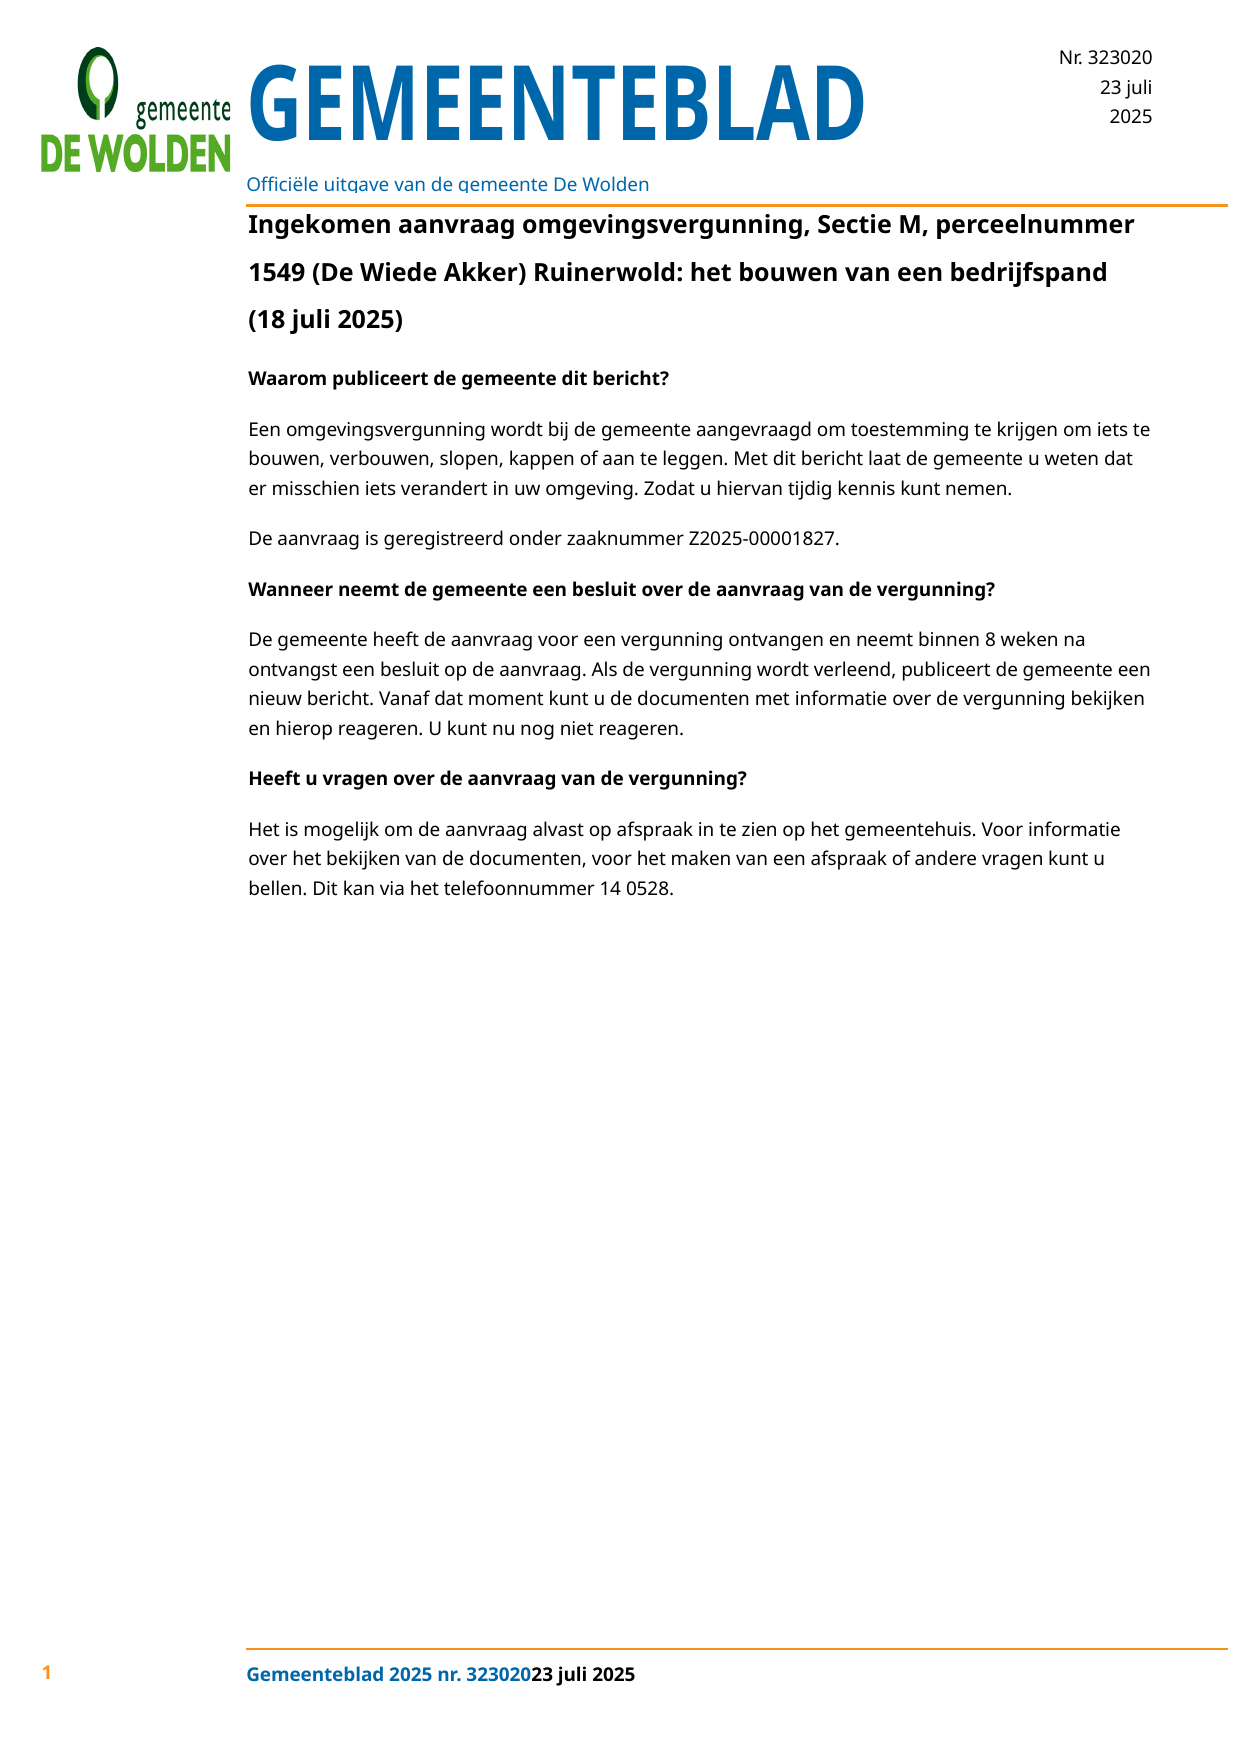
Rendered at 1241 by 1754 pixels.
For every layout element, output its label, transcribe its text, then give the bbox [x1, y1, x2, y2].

text Het is mogelijk om de aanvraag alvast op afspraak in te zien op het gemeentehuis. Voor informatie over het bekijken van de documenten, voor het maken van een afspraak of andere vragen kunt u bellen. Dit kan via het telefoonnummer 14 0528. [248, 816, 1152, 901]
picture [41, 47, 231, 172]
text De aanvraag is geregistreerd onder zaaknummer Z2025-00001827. [248, 526, 1152, 551]
text De gemeente heeft de aanvraag voor een vergunning ontvangen en neemt binnen 8 weken na ontvangst een besluit op de aanvraag. Als de vergunning wordt verleend, publiceert de gemeente een nieuw bericht. Vanaf dat moment kunt u de documenten met informatie over de vergunning bekijken en hierop reageren. U kunt nu nog niet reageren. [248, 626, 1152, 741]
text Waarom publiceert de gemeente dit bericht? [248, 366, 1152, 391]
text Heeft u vragen over de aanvraag van de vergunning? [248, 766, 1152, 791]
text Ingekomen aanvraag omgevingsvergunning, Sectie M, perceelnummer 1549 (De Wiede Akker) Ruinerwold: het bouwen van een bedrijfspand (18 juli 2025) [248, 207, 1152, 336]
text Wanneer neemt de gemeente een besluit over de aanvraag van de vergunning? [248, 576, 1152, 602]
text Een omgevingsvergunning wordt bij de gemeente aangevraagd om toestemming te krijgen om iets te bouwen, verbouwen, slopen, kappen of aan te leggen. Met dit bericht laat de gemeente u weten dat er misschien iets verandert in uw omgeving. Zodat u hiervan tijdig kennis kunt nemen. [248, 416, 1152, 501]
